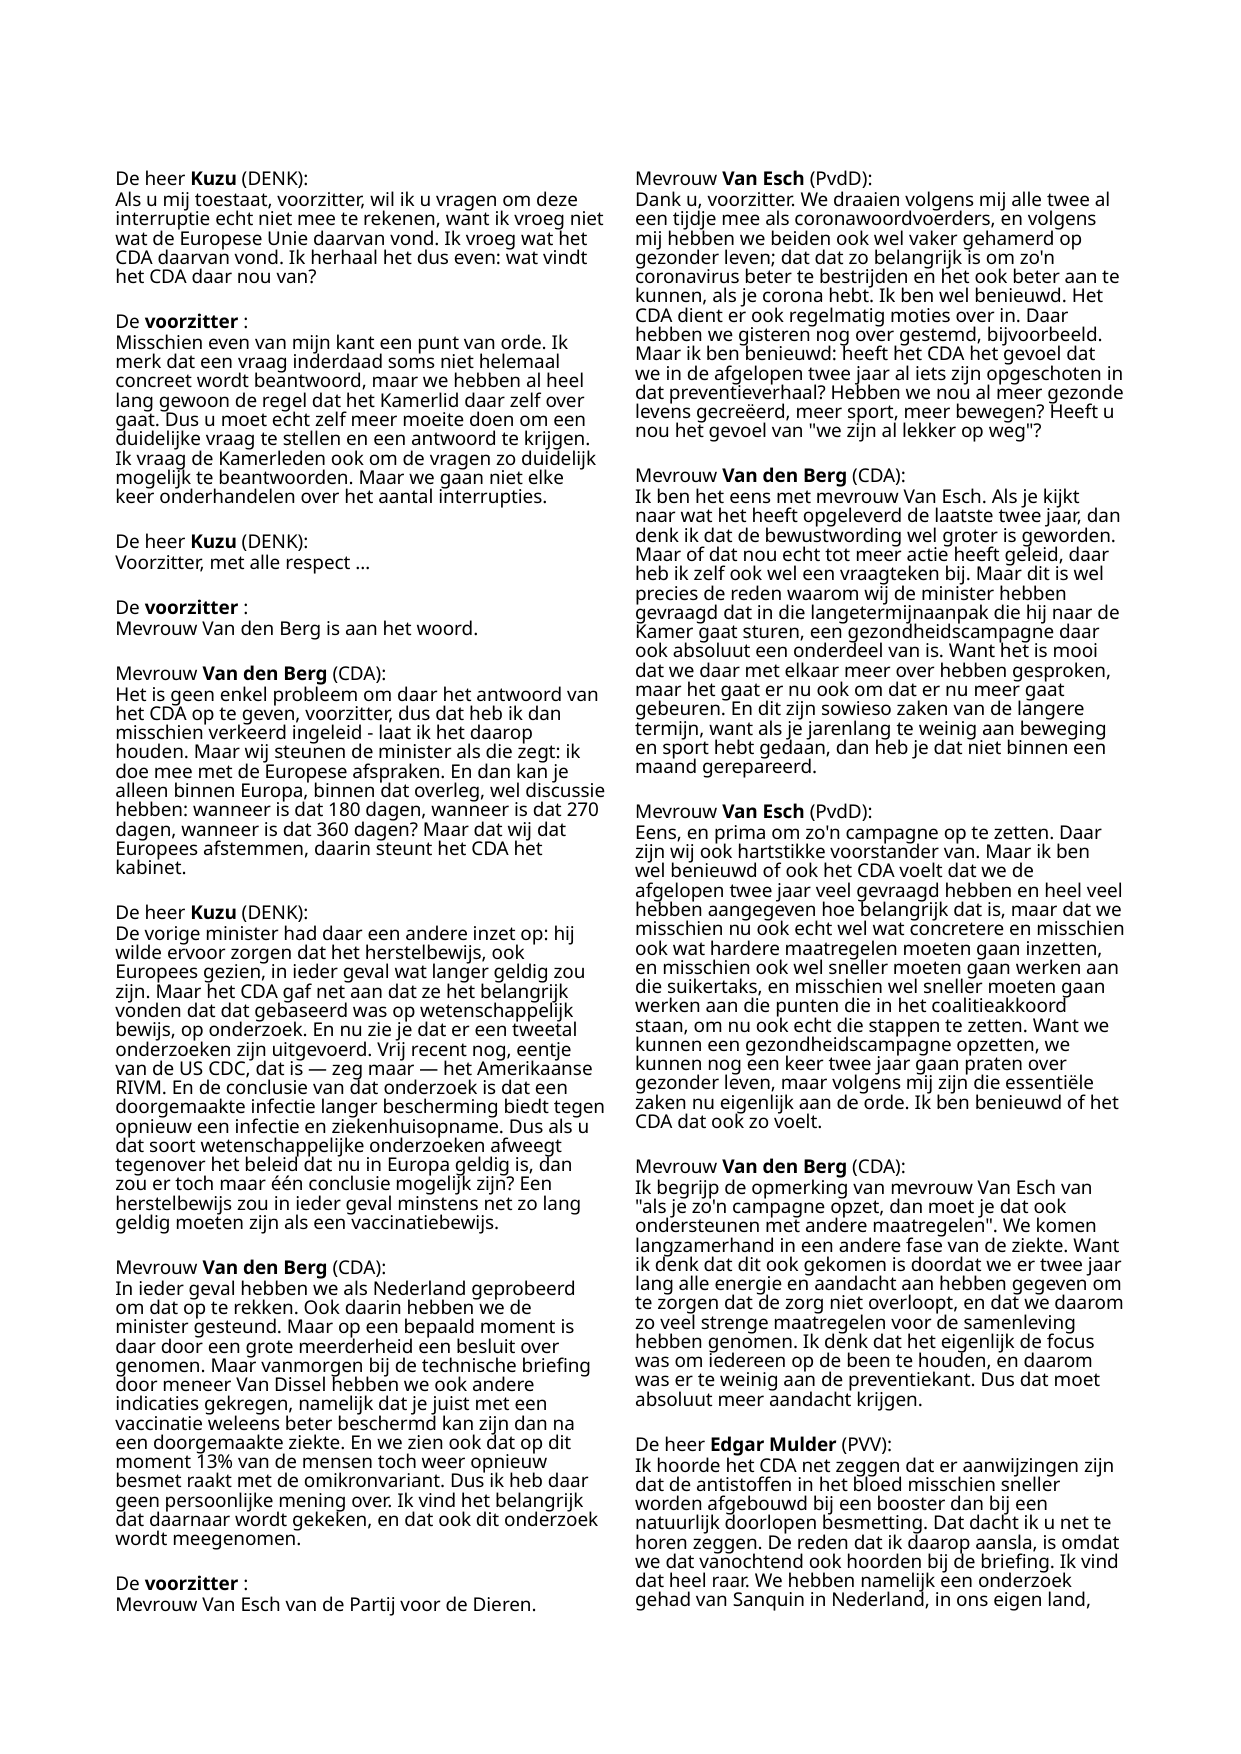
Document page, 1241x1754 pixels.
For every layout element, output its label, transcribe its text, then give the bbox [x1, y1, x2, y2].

text De voorzitter : [115, 308, 605, 334]
text Misschien even van mijn kant een punt van orde. Ik merk dat een vraag inderdaad soms niet helemaal concreet wordt beantwoord, maar we hebben al heel lang gewoon de regel dat het Kamerlid daar zelf over gaat. Dus u moet echt zelf meer moeite doen om een duidelijke vraag te stellen en een antwoord te krijgen. Ik vraag de Kamerleden ook om de vragen zo duidelijk mogelijk te beantwoorden. Maar we gaan niet elke keer onderhandelen over het aantal interrupties. [115, 334, 605, 507]
text Mevrouw Van den Berg is aan het woord. [115, 620, 605, 639]
text De heer Kuzu (DENK): [115, 165, 605, 191]
text Eens, en prima om zo'n campagne op te zetten. Daar zijn wij ook hartstikke voorstander van. Maar ik ben wel benieuwd of ook het CDA voelt dat we de afgelopen twee jaar veel gevraagd hebben en heel veel hebben aangegeven hoe belangrijk dat is, maar dat we misschien nu ook echt wel wat concretere en misschien ook wat hardere maatregelen moeten gaan inzetten, en misschien ook wel sneller moeten gaan werken aan die suikertaks, en misschien wel sneller moeten gaan werken aan die punten die in het coalitieakkoord staan, om nu ook echt die stappen te zetten. Want we kunnen een gezondheidscampagne opzetten, we kunnen nog een keer twee jaar gaan praten over gezonder leven, maar volgens mij zijn die essentiële zaken nu eigenlijk aan de orde. Ik ben benieuwd of het CDA dat ook zo voelt. [635, 824, 1125, 1132]
text Dank u, voorzitter. We draaien volgens mij alle twee al een tijdje mee als coronawoordvoerders, en volgens mij hebben we beiden ook wel vaker gehamerd op gezonder leven; dat dat zo belangrijk is om zo'n coronavirus beter te bestrijden en het ook beter aan te kunnen, als je corona hebt. Ik ben wel benieuwd. Het CDA dient er ook regelmatig moties over in. Daar hebben we gisteren nog over gestemd, bijvoorbeeld. Maar ik ben benieuwd: heeft het CDA het gevoel dat we in de afgelopen twee jaar al iets zijn opgeschoten in dat preventieverhaal? Hebben we nou al meer gezonde levens gecreëerd, meer sport, meer bewegen? Heeft u nou het gevoel van "we zijn al lekker op weg"? [635, 191, 1125, 442]
text De heer Kuzu (DENK): [115, 899, 605, 925]
text Mevrouw Van den Berg (CDA): [115, 660, 605, 686]
text De heer Edgar Mulder (PVV): [635, 1431, 1125, 1457]
text Mevrouw Van Esch van de Partij voor de Dieren. [115, 1596, 605, 1615]
text De vorige minister had daar een andere inzet op: hij wilde ervoor zorgen dat het herstelbewijs, ook Europees gezien, in ieder geval wat langer geldig zou zijn. Maar het CDA gaf net aan dat ze het belangrijk vonden dat dat gebaseerd was op wetenschappelijk bewijs, op onderzoek. En nu zie je dat er een tweetal onderzoeken zijn uitgevoerd. Vrij recent nog, eentje van de US CDC, dat is — zeg maar — het Amerikaanse RIVM. En de conclusie van dat onderzoek is dat een doorgemaakte infectie langer bescherming biedt tegen opnieuw een infectie en ziekenhuisopname. Dus als u dat soort wetenschappelijke onderzoeken afweegt tegenover het beleid dat nu in Europa geldig is, dan zou er toch maar één conclusie mogelijk zijn? Een herstelbewijs zou in ieder geval minstens net zo lang geldig moeten zijn als een vaccinatiebewijs. [115, 925, 605, 1233]
text De heer Kuzu (DENK): [115, 528, 605, 554]
text In ieder geval hebben we als Nederland geprobeerd om dat op te rekken. Ook daarin hebben we de minister gesteund. Maar op een bepaald moment is daar door een grote meerderheid een besluit over genomen. Maar vanmorgen bij de technische briefing door meneer Van Dissel hebben we ook andere indicaties gekregen, namelijk dat je juist met een vaccinatie weleens beter beschermd kan zijn dan na een doorgemaakte ziekte. En we zien ook dat op dit moment 13% van de mensen toch weer opnieuw besmet raakt met de omikronvariant. Dus ik heb daar geen persoonlijke mening over. Ik vind het belangrijk dat daarnaar wordt gekeken, en dat ook dit onderzoek wordt meegenomen. [115, 1280, 605, 1549]
text Het is geen enkel probleem om daar het antwoord van het CDA op te geven, voorzitter, dus dat heb ik dan misschien verkeerd ingeleid - laat ik het daarop houden. Maar wij steunen de minister als die zegt: ik doe mee met de Europese afspraken. En dan kan je alleen binnen Europa, binnen dat overleg, wel discussie hebben: wanneer is dat 180 dagen, wanneer is dat 270 dagen, wanneer is dat 360 dagen? Maar dat wij dat Europees afstemmen, daarin steunt het CDA het kabinet. [115, 686, 605, 878]
text De voorzitter : [115, 594, 605, 620]
text Mevrouw Van Esch (PvdD): [635, 165, 1125, 191]
text Voorzitter, met alle respect … [115, 554, 605, 573]
text Ik ben het eens met mevrouw Van Esch. Als je kijkt naar wat het heeft opgeleverd de laatste twee jaar, dan denk ik dat de bewustwording wel groter is geworden. Maar of dat nou echt tot meer actie heeft geleid, daar heb ik zelf ook wel een vraagteken bij. Maar dit is wel precies de reden waarom wij de minister hebben gevraagd dat in die langetermijnaanpak die hij naar de Kamer gaat sturen, een gezondheidscampagne daar ook absoluut een onderdeel van is. Want het is mooi dat we daar met elkaar meer over hebben gesproken, maar het gaat er nu ook om dat er nu meer gaat gebeuren. En dit zijn sowieso zaken van de langere termijn, want als je jarenlang te weinig aan beweging en sport hebt gedaan, dan heb je dat niet binnen een maand gerepareerd. [635, 488, 1125, 777]
text Mevrouw Van den Berg (CDA): [635, 1153, 1125, 1179]
text Mevrouw Van den Berg (CDA): [635, 462, 1125, 488]
text Mevrouw Van Esch (PvdD): [635, 798, 1125, 824]
text Ik begrijp de opmerking van mevrouw Van Esch van "als je zo'n campagne opzet, dan moet je dat ook ondersteunen met andere maatregelen". We komen langzamerhand in een andere fase van de ziekte. Want ik denk dat dit ook gekomen is doordat we er twee jaar lang alle energie en aandacht aan hebben gegeven om te zorgen dat de zorg niet overloopt, en dat we daarom zo veel strenge maatregelen voor de samenleving hebben genomen. Ik denk dat het eigenlijk de focus was om iedereen op de been te houden, en daarom was er te weinig aan de preventiekant. Dus dat moet absoluut meer aandacht krijgen. [635, 1179, 1125, 1410]
text Mevrouw Van den Berg (CDA): [115, 1254, 605, 1280]
text De voorzitter : [115, 1570, 605, 1596]
text Ik hoorde het CDA net zeggen dat er aanwijzingen zijn dat de antistoffen in het bloed misschien sneller worden afgebouwd bij een booster dan bij een natuurlijk doorlopen besmetting. Dat dacht ik u net te horen zeggen. De reden dat ik daarop aansla, is omdat we dat vanochtend ook hoorden bij de briefing. Ik vind dat heel raar. We hebben namelijk een onderzoek gehad van Sanquin in Nederland, in ons eigen land, [635, 1457, 1125, 1611]
text Als u mij toestaat, voorzitter, wil ik u vragen om deze interruptie echt niet mee te rekenen, want ik vroeg niet wat de Europese Unie daarvan vond. Ik vroeg wat het CDA daarvan vond. Ik herhaal het dus even: wat vindt het CDA daar nou van? [115, 191, 605, 287]
